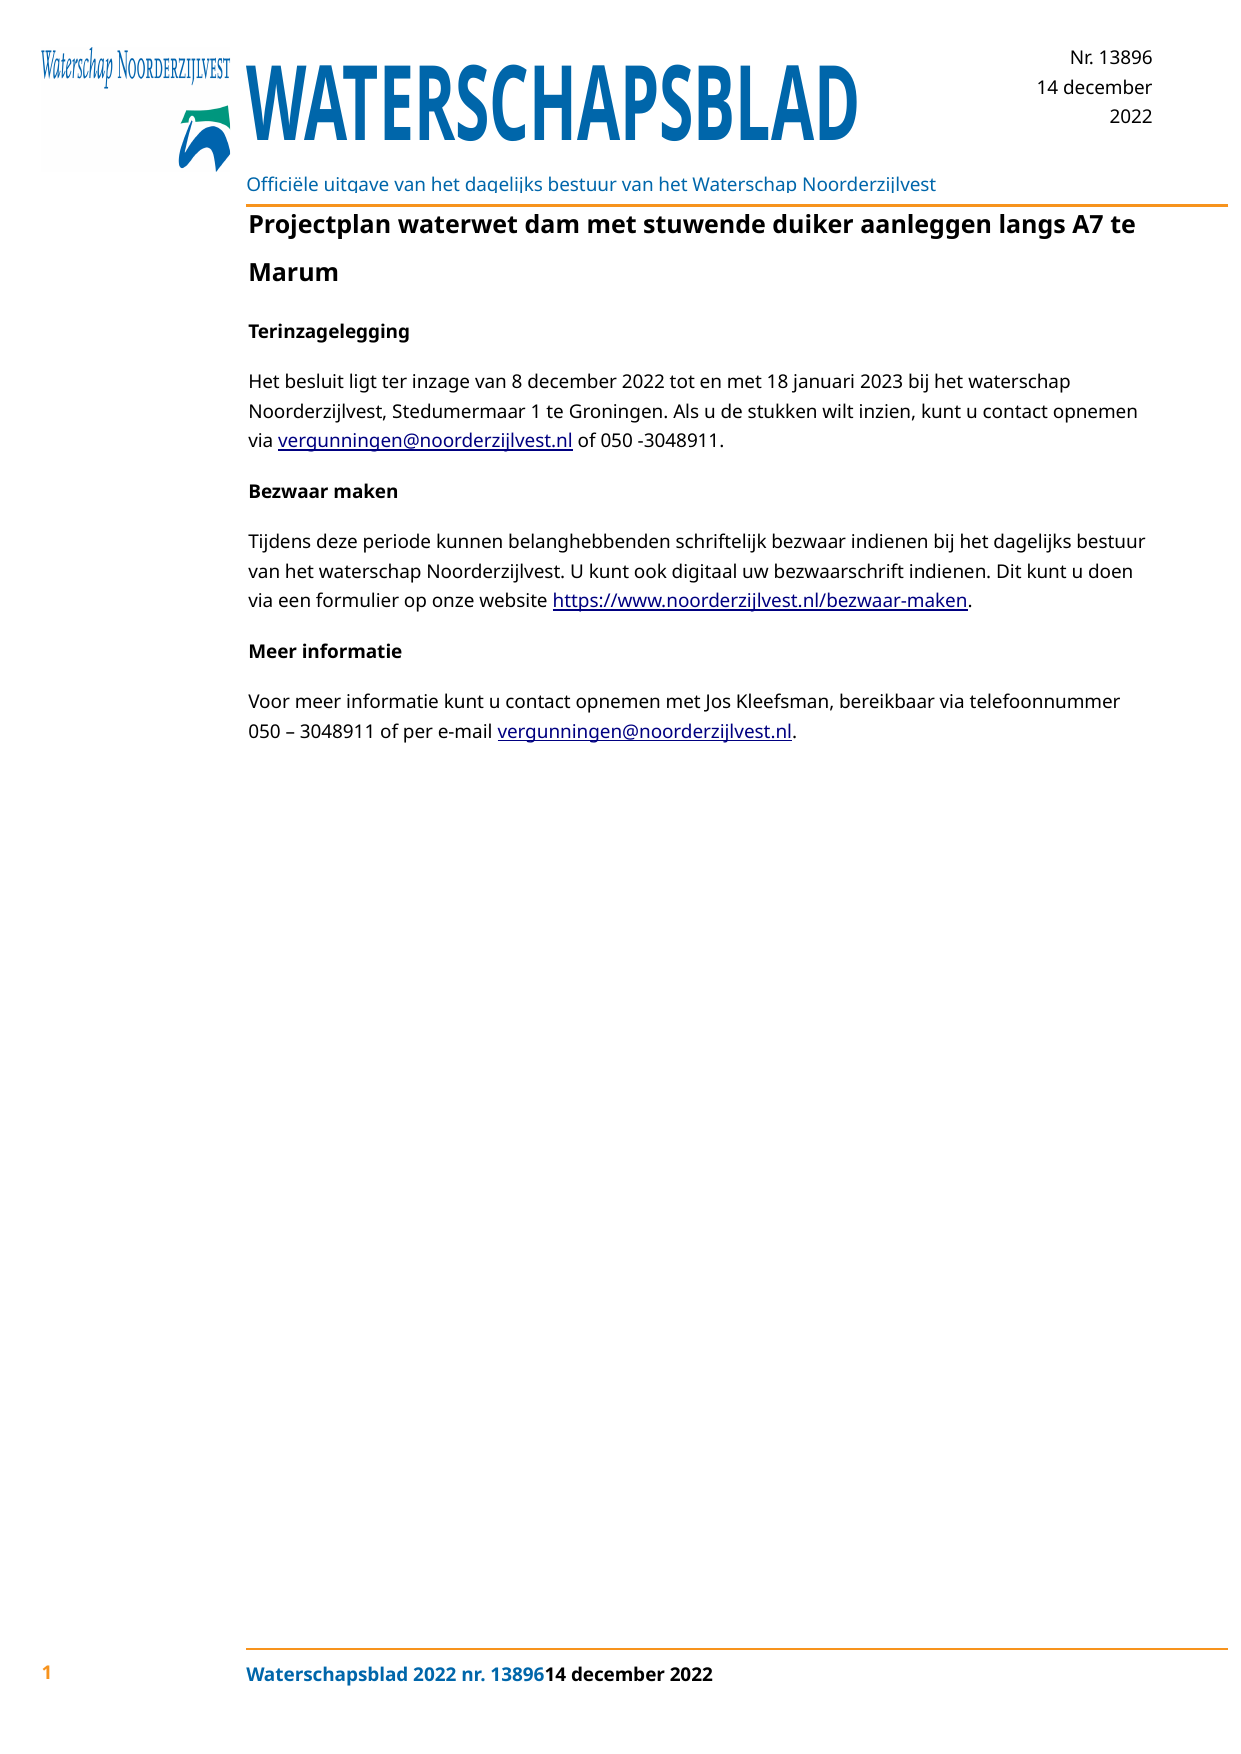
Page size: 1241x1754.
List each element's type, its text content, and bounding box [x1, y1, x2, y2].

text Terinzagelegging [248, 318, 1152, 344]
text Bezwaar maken [248, 478, 1152, 504]
text Projectplan waterwet dam met stuwende duiker aanleggen langs A7 te Marum [248, 207, 1152, 288]
text Het besluit ligt ter inzage van 8 december 2022 tot en met 18 januari 2023 bij het waterschap Noorderzijlvest, Stedumermaar 1 te Groningen. Als u de stukken wilt inzien, kunt u contact opnemen via vergunningen@noorderzijlvest.nl of 050 -3048911. [248, 368, 1152, 453]
text Voor meer informatie kunt u contact opnemen met Jos Kleefsman, bereikbaar via telefoonnummer 050 – 3048911 of per e-mail vergunningen@noorderzijlvest.nl. [248, 688, 1152, 744]
text Meer informatie [248, 638, 1152, 664]
text Tijdens deze periode kunnen belanghebbenden schriftelijk bezwaar indienen bij het dagelijks bestuur van het waterschap Noorderzijlvest. U kunt ook digitaal uw bezwaarschrift indienen. Dit kunt u doen via een formulier op onze website https://www.noorderzijlvest.nl/bezwaar-maken. [248, 528, 1152, 613]
picture [41, 47, 231, 172]
